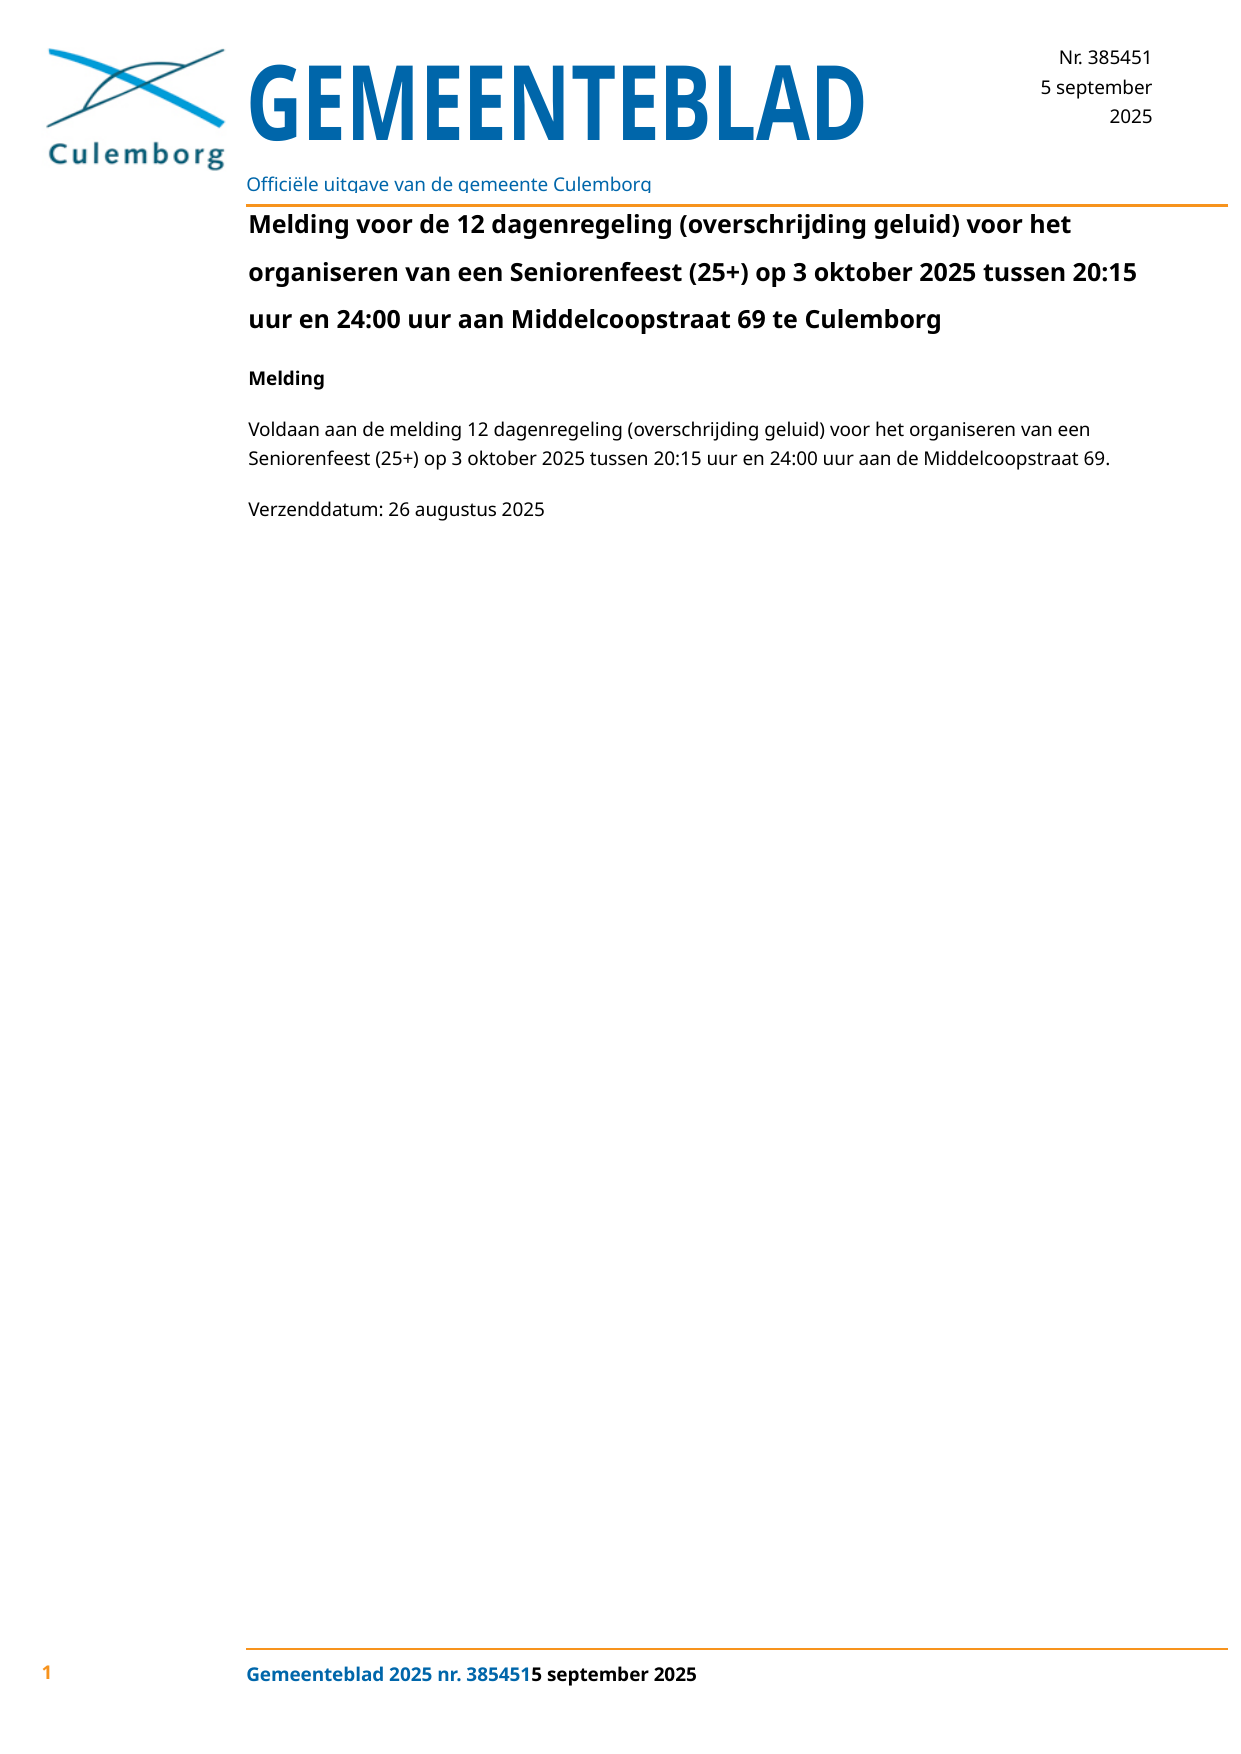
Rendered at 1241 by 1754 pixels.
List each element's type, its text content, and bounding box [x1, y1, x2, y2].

picture [41, 47, 231, 172]
text Verzenddatum: 26 augustus 2025 [248, 496, 1152, 522]
text Melding [248, 366, 1152, 391]
text Voldaan aan de melding 12 dagenregeling (overschrijding geluid) voor het organiseren van een Seniorenfeest (25+) op 3 oktober 2025 tussen 20:15 uur en 24:00 uur aan de Middelcoopstraat 69. [248, 416, 1152, 471]
text Melding voor de 12 dagenregeling (overschrijding geluid) voor het organiseren van een Seniorenfeest (25+) op 3 oktober 2025 tussen 20:15 uur en 24:00 uur aan Middelcoopstraat 69 te Culemborg [248, 207, 1152, 336]
